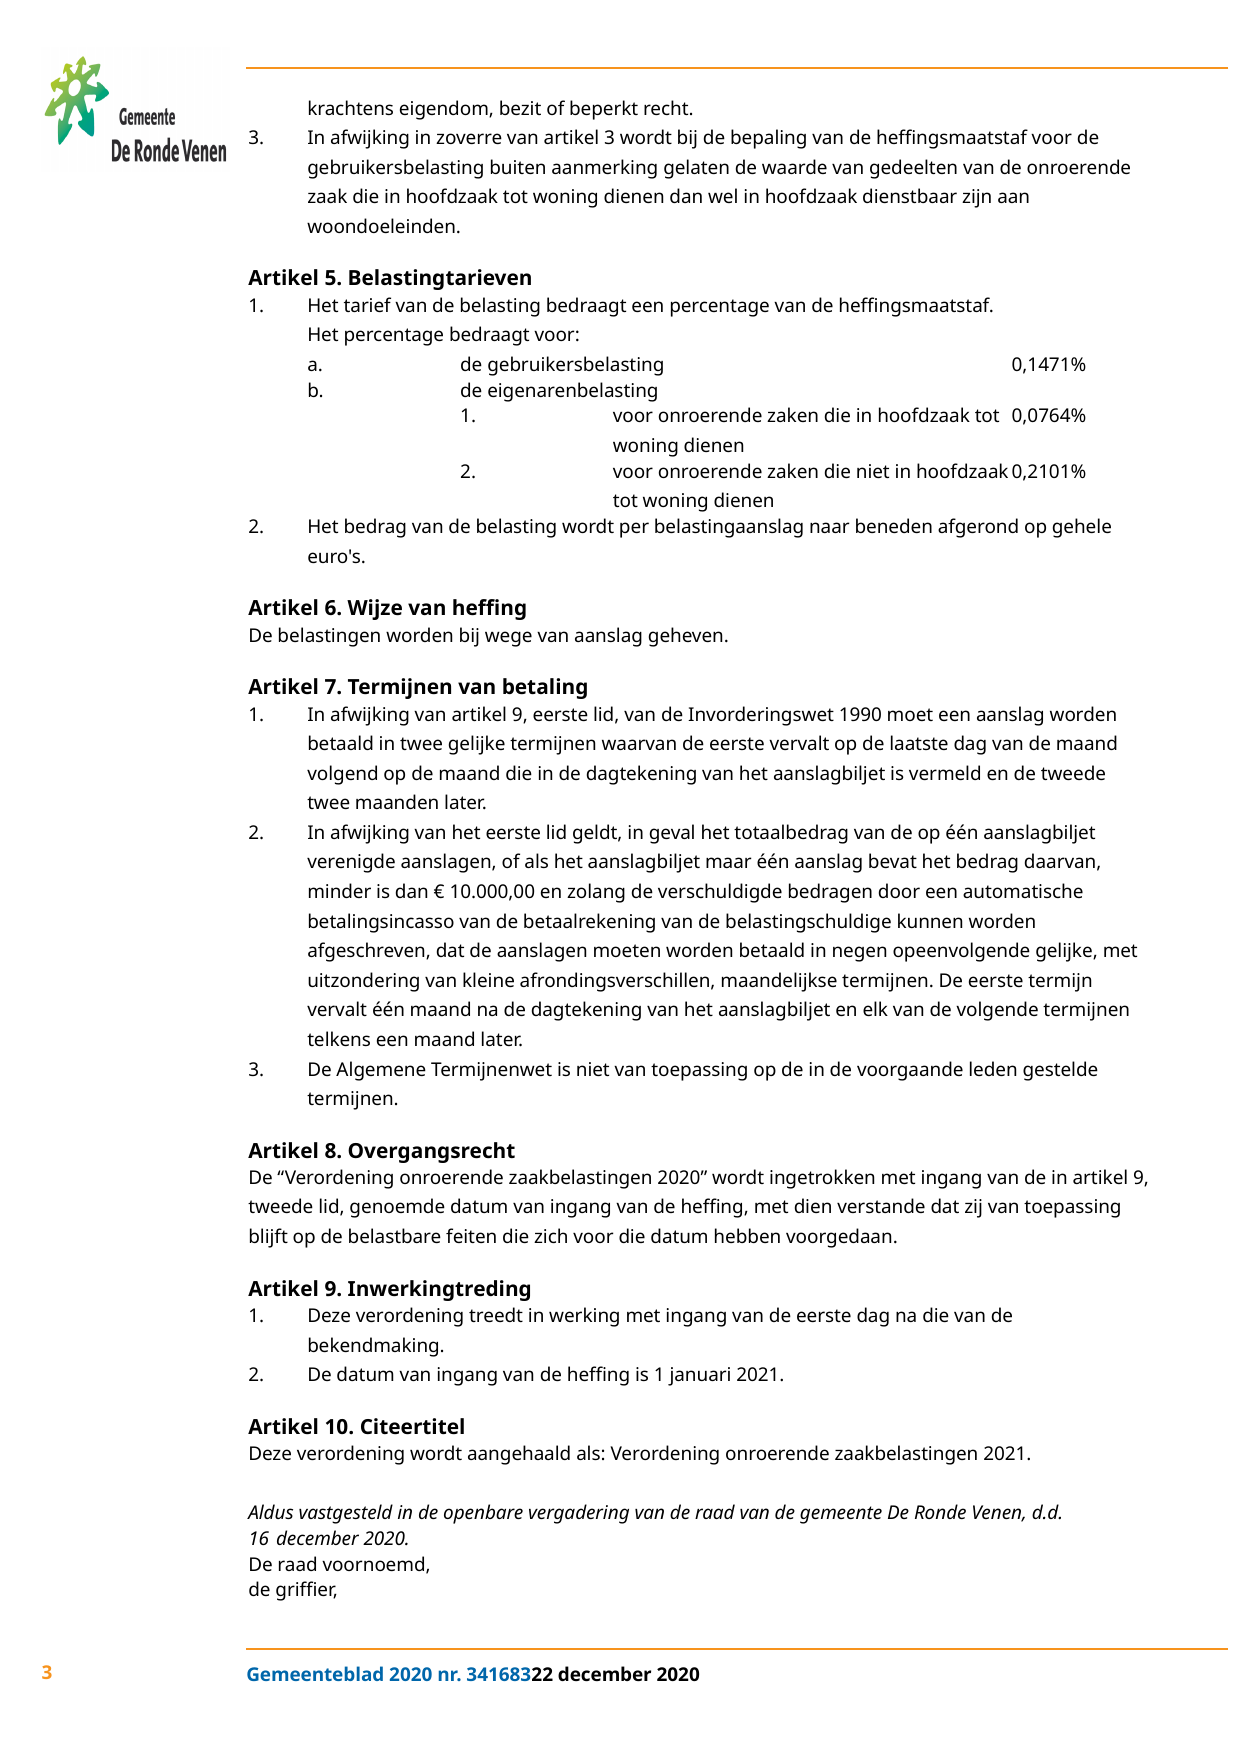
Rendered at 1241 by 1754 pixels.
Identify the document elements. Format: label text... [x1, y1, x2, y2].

text de griffier, [248, 1577, 1152, 1602]
text Artikel 9. Inwerkingtreding [248, 1274, 1152, 1302]
list Het bedrag van de belasting wordt per belastingaanslag naar beneden afgerond op gehele euro's. [248, 513, 1152, 569]
table_cell 2. [460, 458, 613, 513]
table_header 0,1471% [1011, 351, 1211, 377]
text Deze verordening wordt aangehaald als: Verordening onroerende zaakbelastingen 2021. [248, 1440, 1152, 1466]
text Artikel 10. Citeertitel [248, 1412, 1152, 1440]
table_header de gebruikersbelasting [460, 351, 1011, 377]
table_cell [307, 458, 460, 513]
list In afwijking van artikel 9, eerste lid, van de Invorderingswet 1990 moet een aanslag worden betaald in twee gelijke termijnen waarvan de eerste vervalt op de laatste dag van de maand volgend op de maand die in de dagtekening van het aanslagbiljet is vermeld en de tweede twee maanden later. [248, 701, 1152, 815]
picture [41, 47, 231, 172]
list De Algemene Termijnenwet is niet van toepassing op de in de voorgaande leden gestelde termijnen. [248, 1056, 1152, 1111]
table_cell voor onroerende zaken die niet in hoofdzaak tot woning dienen [613, 458, 1011, 513]
text De raad voornoemd, [248, 1551, 1152, 1577]
text Artikel 7. Termijnen van betaling [248, 672, 1152, 701]
table_cell 1. [460, 403, 613, 458]
text De belastingen worden bij wege van aanslag geheven. [248, 622, 1152, 648]
text Artikel 5. Belastingtarieven [248, 263, 1152, 292]
list In afwijking in zoverre van artikel 3 wordt bij de bepaling van de heffingsmaatstaf voor de gebruikersbelasting buiten aanmerking gelaten de waarde van gedeelten van de onroerende zaak die in hoofdzaak tot woning dienen dan wel in hoofdzaak dienstbaar zijn aan woondoeleinden. [248, 124, 1152, 239]
table_cell voor onroerende zaken die in hoofdzaak tot woning dienen [613, 403, 1011, 458]
list In afwijking van het eerste lid geldt, in geval het totaalbedrag van de op één aanslagbiljet verenigde aanslagen, of als het aanslagbiljet maar één aanslag bevat het bedrag daarvan, minder is dan € 10.000,00 en zolang de verschuldigde bedragen door een automatische betalingsincasso van de betaalrekening van de belastingschuldige kunnen worden afgeschreven, dat de aanslagen moeten worden betaald in negen opeenvolgende gelijke, met uitzondering van kleine afrondingsverschillen, maandelijkse termijnen. De eerste termijn vervalt één maand na de dagtekening van het aanslagbiljet en elk van de volgende termijnen telkens een maand later. [248, 819, 1152, 1052]
text Artikel 8. Overgangsrecht [248, 1136, 1152, 1164]
list Het percentage bedraagt voor: [248, 322, 1152, 347]
list Deze verordening treedt in werking met ingang van de eerste dag na die van de bekendmaking. [248, 1302, 1152, 1357]
table_cell de eigenarenbelasting [460, 377, 1011, 403]
table_cell 0,0764% [1011, 403, 1211, 458]
text Aldus vastgesteld in de openbare vergadering van de raad van de gemeente De Ronde Venen, d.d. 16 december 2020. [248, 1499, 1152, 1551]
text Artikel 6. Wijze van heffing [248, 593, 1152, 622]
table_header a. [307, 351, 460, 377]
list De datum van ingang van de heffing is 1 januari 2021. [248, 1361, 1152, 1387]
list krachtens eigendom, bezit of beperkt recht. [248, 95, 1152, 121]
table_cell [307, 403, 460, 458]
list Het tarief van de belasting bedraagt een percentage van de heffingsmaatstaf. [248, 292, 1152, 318]
text De “Verordening onroerende zaakbelastingen 2020” wordt ingetrokken met ingang van de in artikel 9, tweede lid, genoemde datum van ingang van de heffing, met dien verstande dat zij van toepassing blijft op de belastbare feiten die zich voor die datum hebben voorgedaan. [248, 1164, 1152, 1249]
table_cell b. [307, 377, 460, 403]
table_cell 0,2101% [1011, 458, 1211, 513]
table_cell [1011, 377, 1211, 403]
